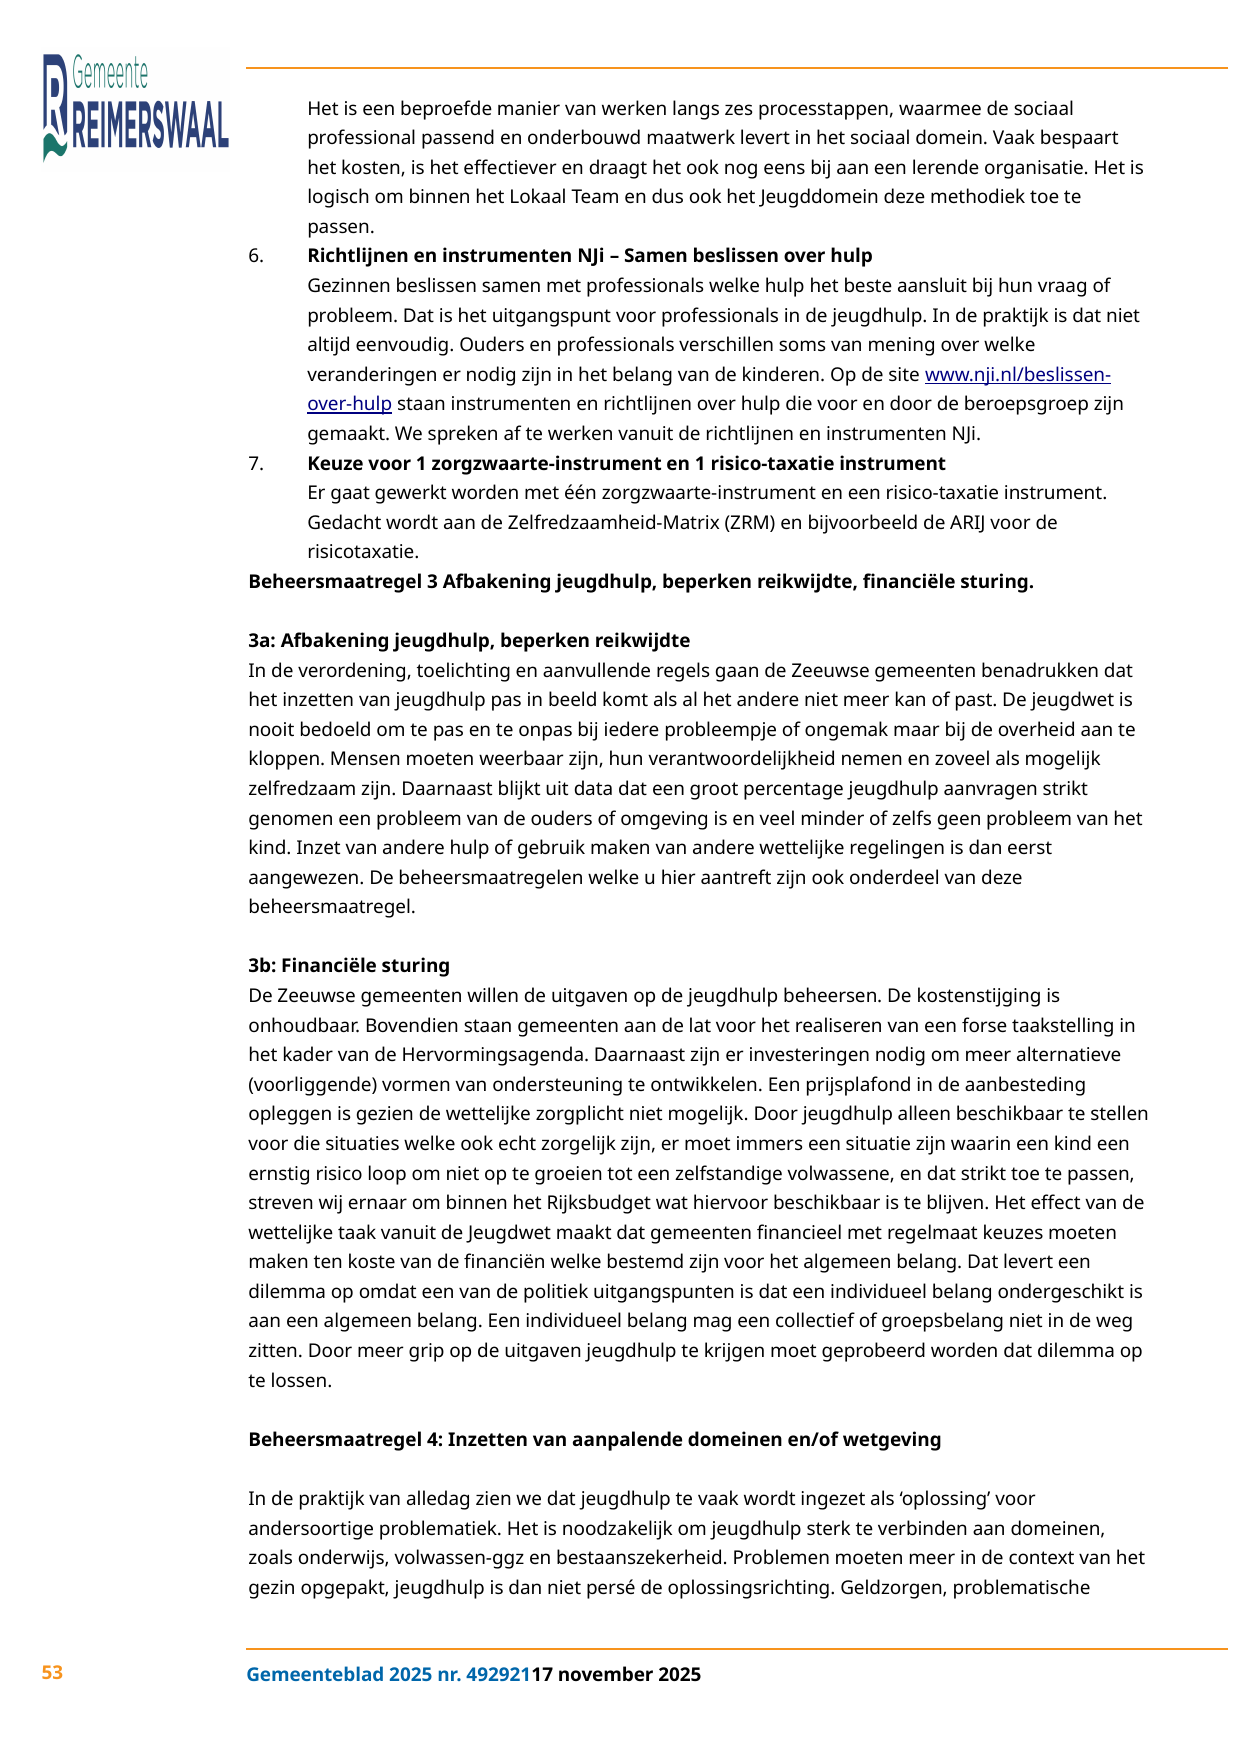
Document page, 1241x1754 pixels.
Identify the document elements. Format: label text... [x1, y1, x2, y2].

list Keuze voor 1 zorgzwaarte-instrument en 1 risico-taxatie instrument [248, 450, 1152, 476]
list Er gaat gewerkt worden met één zorgzwaarte-instrument en een risico-taxatie instrument. Gedacht wordt aan de Zelfredzaamheid-Matrix (ZRM) en bijvoorbeeld de ARIJ voor de risicotaxatie. [248, 479, 1152, 564]
text Beheersmaatregel 4: Inzetten van aanpalende domeinen en/of wetgeving [248, 1426, 1152, 1452]
text De Zeeuwse gemeenten willen de uitgaven op de jeugdhulp beheersen. De kostenstijging is onhoudbaar. Bovendien staan gemeenten aan de lat voor het realiseren van een forse taakstelling in het kader van de Hervormingsagenda. Daarnaast zijn er investeringen nodig om meer alternatieve (voorliggende) vormen van ondersteuning te ontwikkelen. Een prijsplafond in de aanbesteding opleggen is gezien de wettelijke zorgplicht niet mogelijk. Door jeugdhulp alleen beschikbaar te stellen voor die situaties welke ook echt zorgelijk zijn, er moet immers een situatie zijn waarin een kind een ernstig risico loop om niet op te groeien tot een zelfstandige volwassene, en dat strikt toe te passen, streven wij ernaar om binnen het Rijksbudget wat hiervoor beschikbaar is te blijven. Het effect van de wettelijke taak vanuit de Jeugdwet maakt dat gemeenten financieel met regelmaat keuzes moeten maken ten koste van de financiën welke bestemd zijn voor het algemeen belang. Dat levert een dilemma op omdat een van de politiek uitgangspunten is dat een individueel belang ondergeschikt is aan een algemeen belang. Een individueel belang mag een collectief of groepsbelang niet in de weg zitten. Door meer grip op de uitgaven jeugdhulp te krijgen moet geprobeerd worden dat dilemma op te lossen. [248, 982, 1152, 1393]
list Richtlijnen en instrumenten NJi – Samen beslissen over hulp [248, 243, 1152, 268]
text 3b: Financiële sturing [248, 953, 1152, 978]
picture [41, 47, 231, 172]
text In de praktijk van alledag zien we dat jeugdhulp te vaak wordt ingezet als ‘oplossing’ voor andersoortige problematiek. Het is noodzakelijk om jeugdhulp sterk te verbinden aan domeinen, zoals onderwijs, volwassen-ggz en bestaanszekerheid. Problemen moeten meer in de context van het gezin opgepakt, jeugdhulp is dan niet persé de oplossingsrichting. Geldzorgen, problematische [248, 1485, 1152, 1600]
list Het is een beproefde manier van werken langs zes processtappen, waarmee de sociaal professional passend en onderbouwd maatwerk levert in het sociaal domein. Vaak bespaart het kosten, is het effectiever en draagt het ook nog eens bij aan een lerende organisatie. Het is logisch om binnen het Lokaal Team en dus ook het Jeugddomein deze methodiek toe te passen. [248, 95, 1152, 239]
text 3a: Afbakening jeugdhulp, beperken reikwijdte [248, 627, 1152, 653]
text In de verordening, toelichting en aanvullende regels gaan de Zeeuwse gemeenten benadrukken dat het inzetten van jeugdhulp pas in beeld komt als al het andere niet meer kan of past. De jeugdwet is nooit bedoeld om te pas en te onpas bij iedere probleempje of ongemak maar bij de overheid aan te kloppen. Mensen moeten weerbaar zijn, hun verantwoordelijkheid nemen en zoveel als mogelijk zelfredzaam zijn. Daarnaast blijkt uit data dat een groot percentage jeugdhulp aanvragen strikt genomen een probleem van de ouders of omgeving is en veel minder of zelfs geen probleem van het kind. Inzet van andere hulp of gebruik maken van andere wettelijke regelingen is dan eerst aangewezen. De beheersmaatregelen welke u hier aantreft zijn ook onderdeel van deze beheersmaatregel. [248, 657, 1152, 919]
text Beheersmaatregel 3 Afbakening jeugdhulp, beperken reikwijdte, financiële sturing. [248, 568, 1152, 594]
list Gezinnen beslissen samen met professionals welke hulp het beste aansluit bij hun vraag of probleem. Dat is het uitgangspunt voor professionals in de jeugdhulp. In de praktijk is dat niet altijd eenvoudig. Ouders en professionals verschillen soms van mening over welke veranderingen er nodig zijn in het belang van de kinderen. Op de site www.nji.nl/beslissen-over-hulp staan instrumenten en richtlijnen over hulp die voor en door de beroepsgroep zijn gemaakt. We spreken af te werken vanuit de richtlijnen en instrumenten NJi. [248, 272, 1152, 446]
